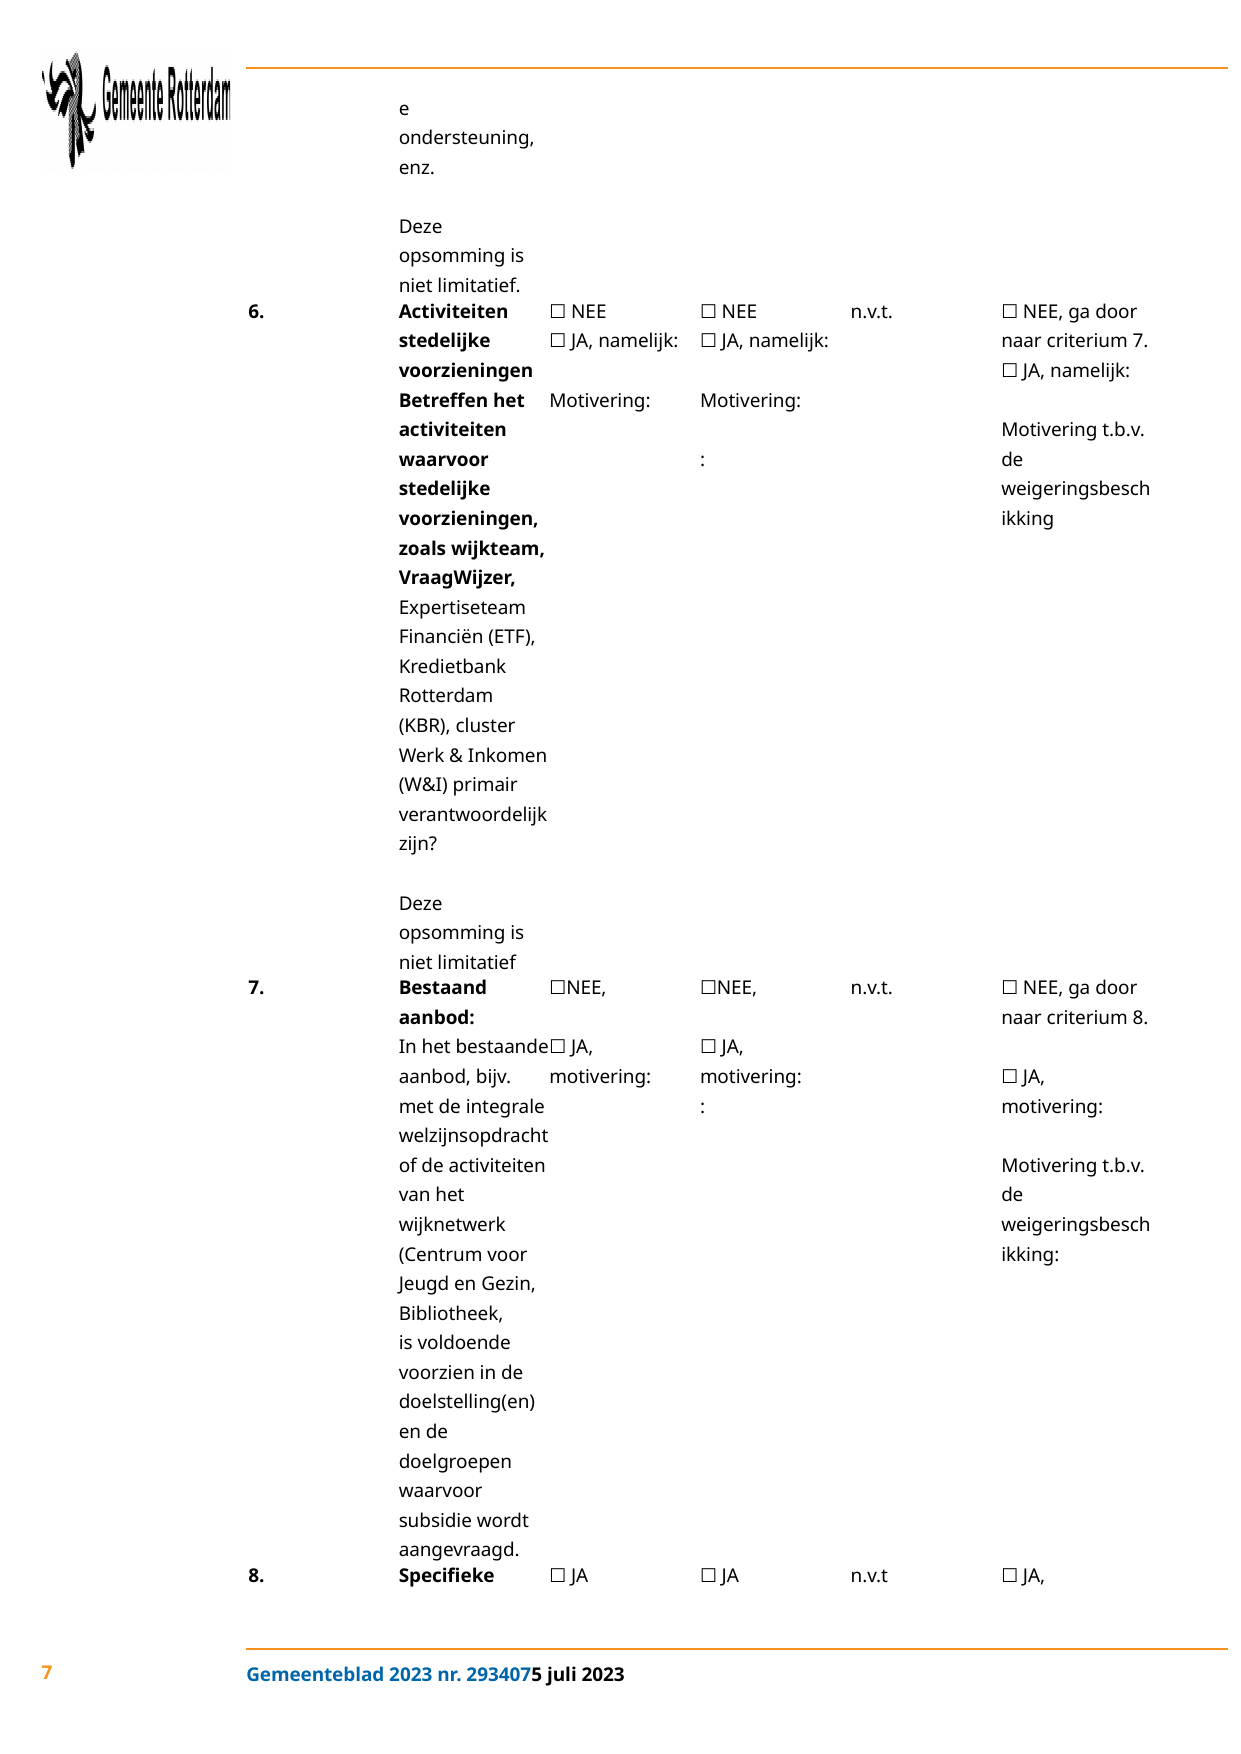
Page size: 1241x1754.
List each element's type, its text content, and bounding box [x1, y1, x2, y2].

table_cell ☐NEE, ☐ JA, motivering: : [700, 975, 850, 1562]
table_cell n.v.t. [850, 298, 1001, 974]
table_cell ☐ JA [549, 1563, 700, 1588]
table_cell 7. [248, 975, 398, 1562]
table_cell ☐ NEE ☐ JA, namelijk: Motivering: [549, 298, 700, 974]
table_cell n.v.t [850, 1563, 1001, 1588]
table_cell [700, 95, 850, 298]
table_cell e ondersteuning, enz. Deze opsomming is niet limitatief. [399, 95, 549, 298]
picture [41, 47, 231, 172]
table_cell [248, 95, 398, 298]
table_cell n.v.t. [850, 975, 1001, 1562]
table_cell 6. [248, 298, 398, 974]
table_cell ☐NEE, ☐ JA, motivering: [549, 975, 700, 1562]
table_cell ☐ NEE ☐ JA, namelijk: Motivering: : [700, 298, 850, 974]
table_cell Activiteiten stedelijke voorzieningen Betreffen het activiteiten waarvoor stedelijke voorzieningen, zoals wijkteam, VraagWijzer, Expertiseteam Financiën (ETF), Kredietbank Rotterdam (KBR), cluster Werk & Inkomen (W&I) primair verantwoordelijk zijn? Deze opsomming is niet limitatief [399, 298, 549, 974]
table_cell Specifieke [399, 1563, 549, 1588]
table_cell ☐ JA [700, 1563, 850, 1588]
table_cell ☐ NEE, ga door naar criterium 7. ☐ JA, namelijk: Motivering t.b.v. de weigeringsbeschikking [1001, 298, 1152, 974]
table_cell ☐ NEE, ga door naar criterium 8. ☐ JA, motivering: Motivering t.b.v. de weigeringsbeschikking: [1001, 975, 1152, 1562]
table_cell 8. [248, 1563, 398, 1588]
table_cell [850, 95, 1001, 298]
table_cell [1001, 95, 1152, 298]
table_cell ☐ JA, [1001, 1563, 1152, 1588]
table_cell Bestaand aanbod: In het bestaande aanbod, bijv. met de integrale welzijnsopdracht of de activiteiten van het wijknetwerk (Centrum voor Jeugd en Gezin, Bibliotheek, is voldoende voorzien in de doelstelling(en) en de doelgroepen waarvoor subsidie wordt aangevraagd. [399, 975, 549, 1562]
table_cell [549, 95, 700, 298]
